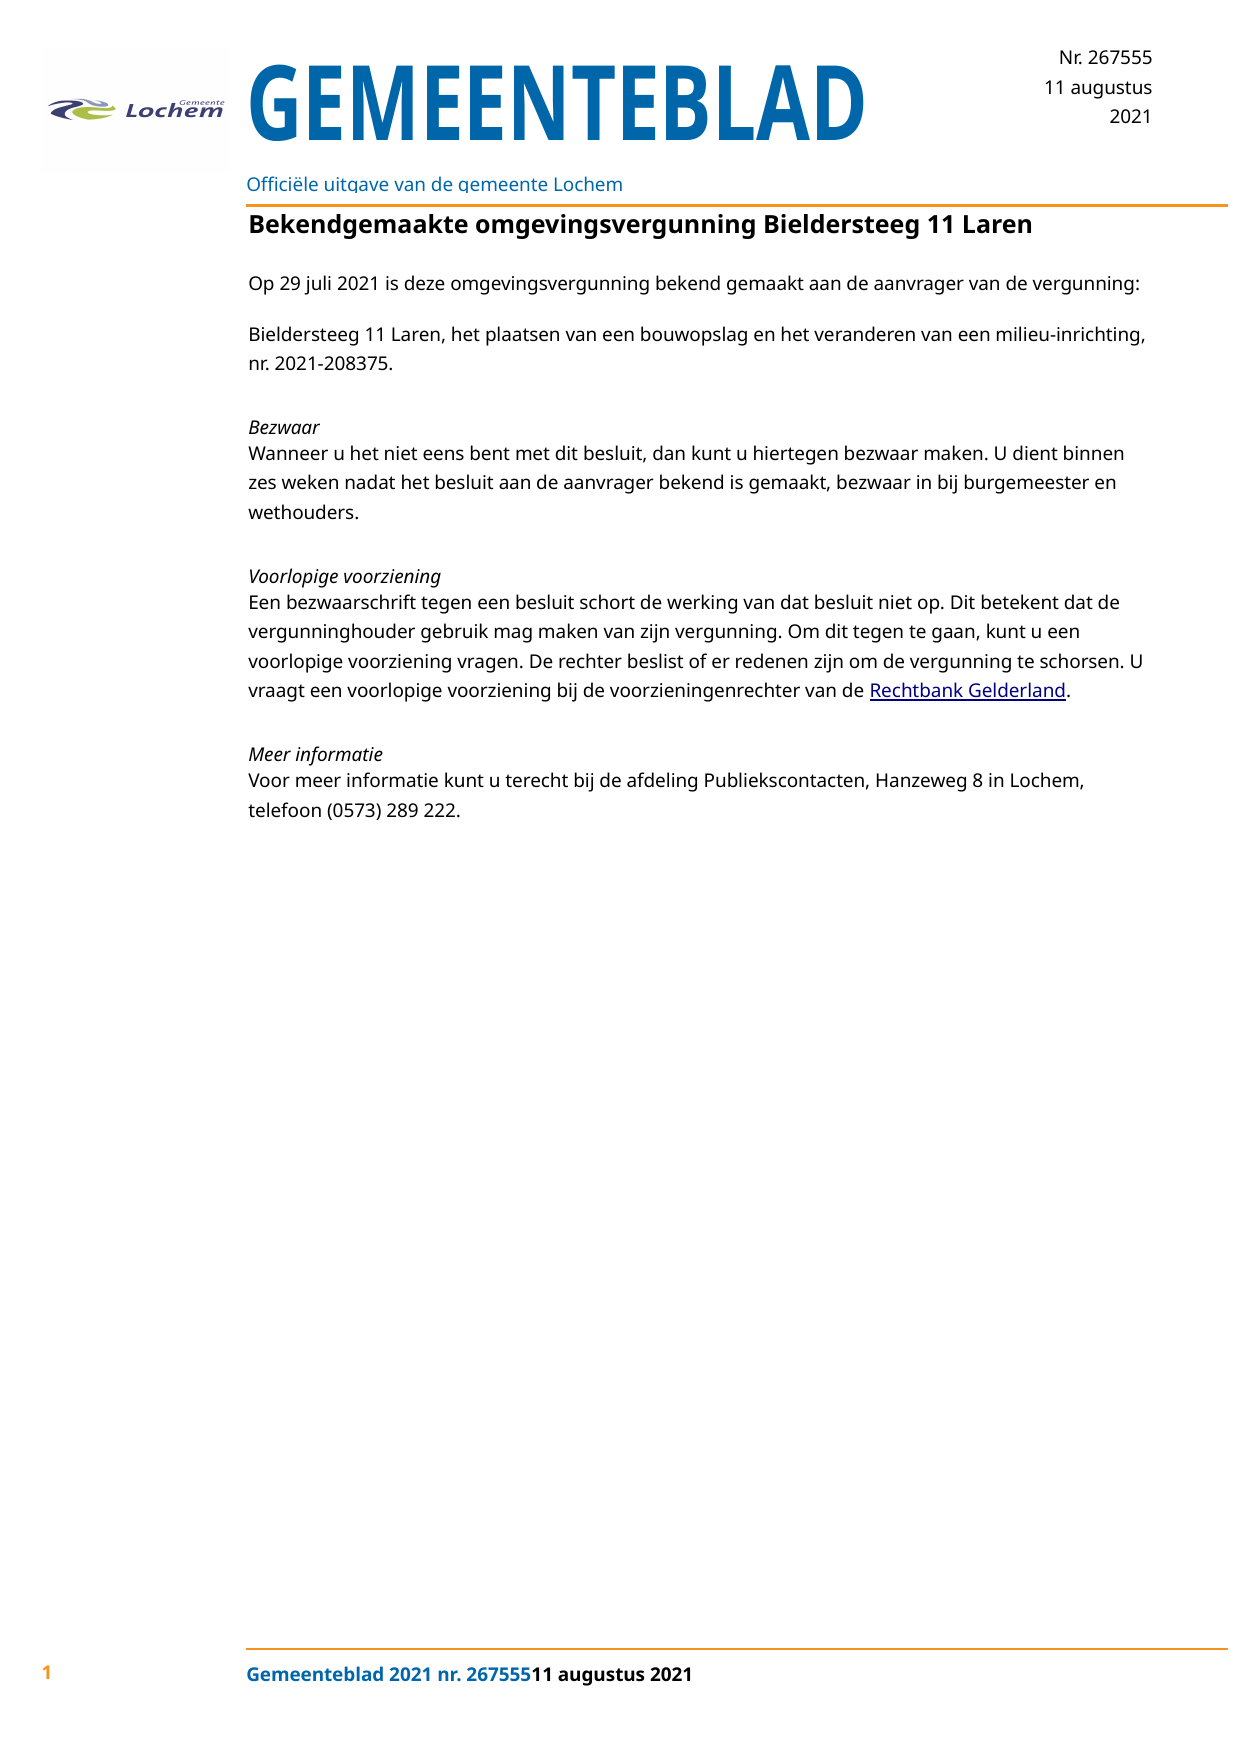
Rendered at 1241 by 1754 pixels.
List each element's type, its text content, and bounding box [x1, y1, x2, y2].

picture [41, 47, 231, 172]
text Voorlopige voorziening [248, 563, 1152, 589]
text Bekendgemaakte omgevingsvergunning Bieldersteeg 11 Laren [248, 207, 1152, 241]
text Meer informatie [248, 742, 1152, 767]
text Op 29 juli 2021 is deze omgevingsvergunning bekend gemaakt aan de aanvrager van de vergunning: [248, 270, 1152, 296]
text Bieldersteeg 11 Laren, het plaatsen van een bouwopslag en het veranderen van een milieu-inrichting, nr. 2021-208375. [248, 321, 1152, 376]
text Voor meer informatie kunt u terecht bij de afdeling Publiekscontacten, Hanzeweg 8 in Lochem, telefoon (0573) 289 222. [248, 767, 1152, 823]
text Wanneer u het niet eens bent met dit besluit, dan kunt u hiertegen bezwaar maken. U dient binnen zes weken nadat het besluit aan de aanvrager bekend is gemaakt, bezwaar in bij burgemeester en wethouders. [248, 440, 1152, 525]
text Bezwaar [248, 414, 1152, 440]
text Een bezwaarschrift tegen een besluit schort de werking van dat besluit niet op. Dit betekent dat de vergunninghouder gebruik mag maken van zijn vergunning. Om dit tegen te gaan, kunt u een voorlopige voorziening vragen. De rechter beslist of er redenen zijn om de vergunning te schorsen. U vraagt een voorlopige voorziening bij de voorzieningenrechter van de Rechtbank Gelderland. [248, 589, 1152, 703]
